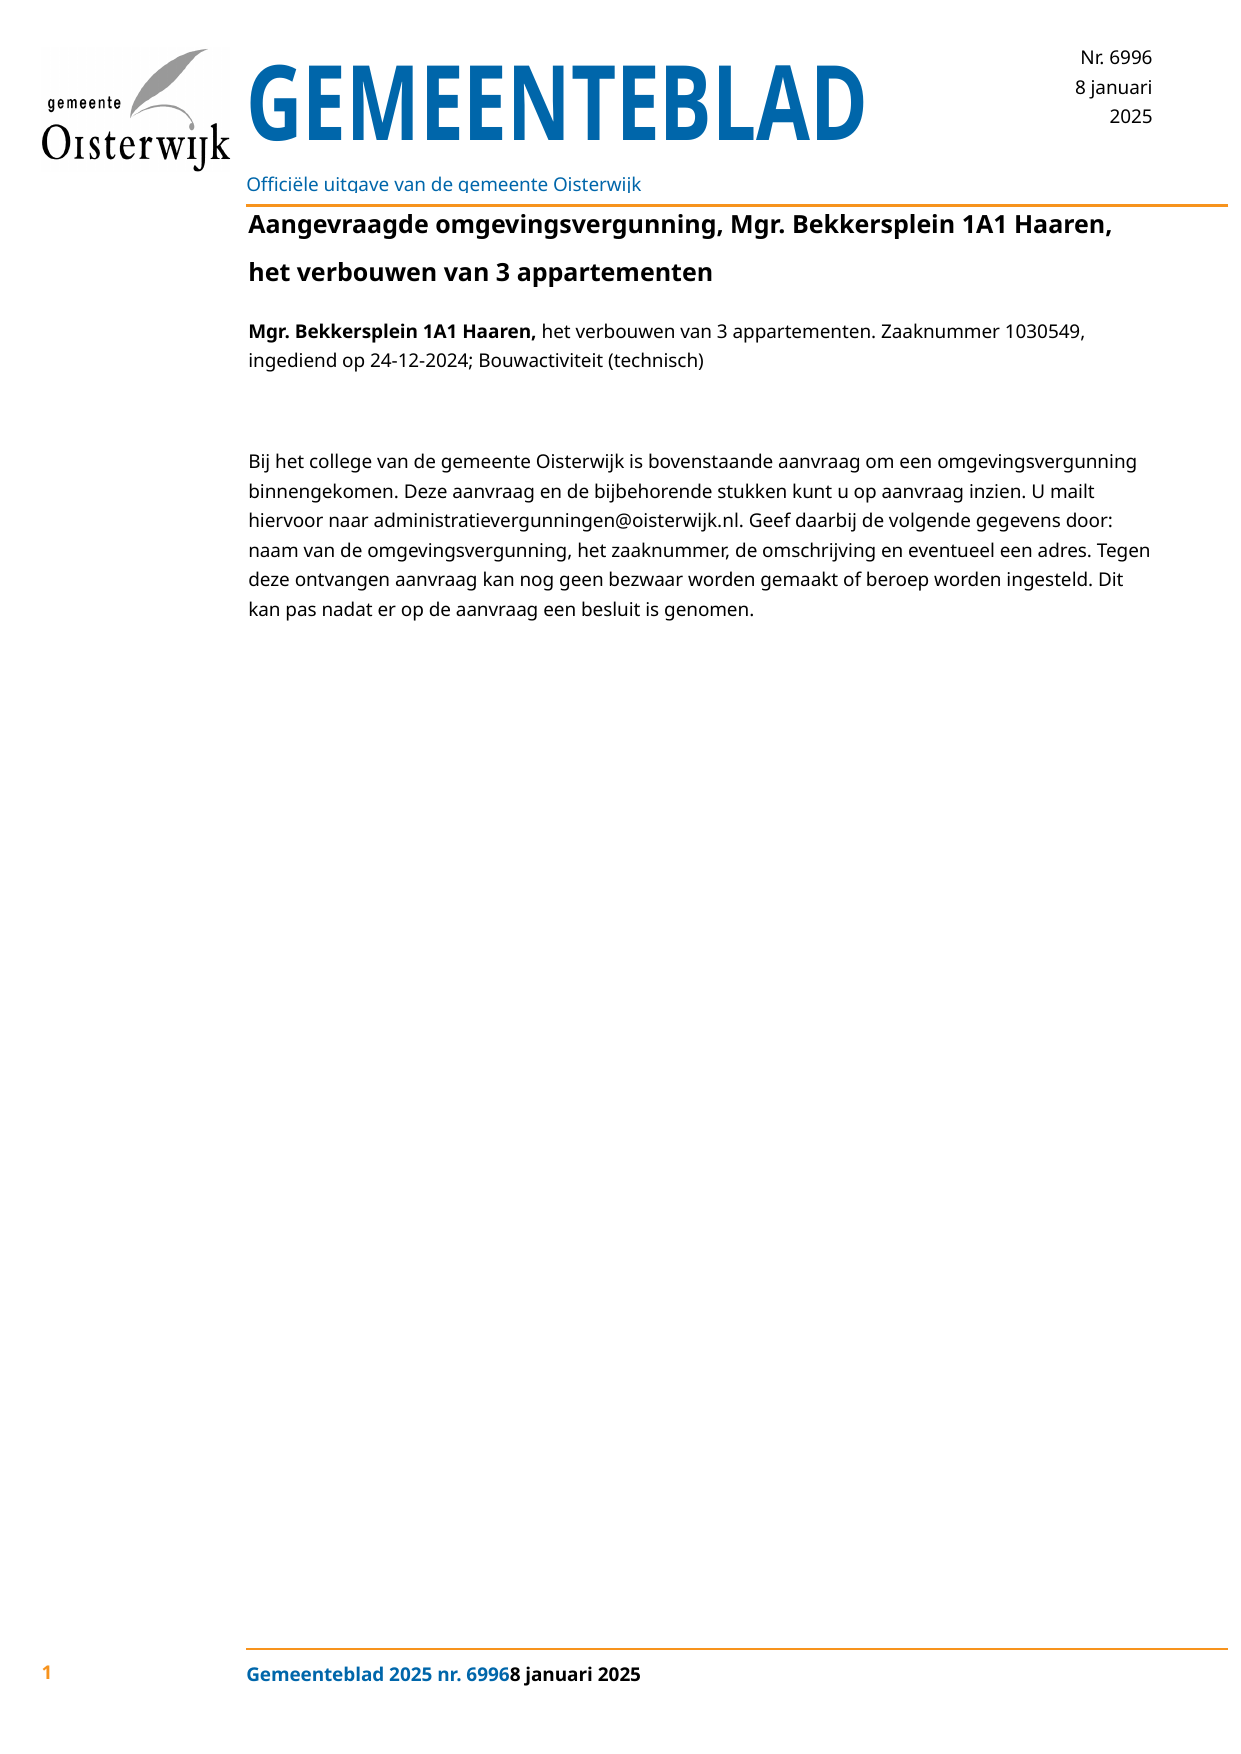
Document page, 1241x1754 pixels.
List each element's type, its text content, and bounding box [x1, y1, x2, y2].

text Mgr. Bekkersplein 1A1 Haaren, het verbouwen van 3 appartementen. Zaaknummer 1030549, ingediend op 24-12-2024; Bouwactiviteit (technisch) [248, 318, 1152, 373]
text Bij het college van de gemeente Oisterwijk is bovenstaande aanvraag om een omgevingsvergunning binnengekomen. Deze aanvraag en de bijbehorende stukken kunt u op aanvraag inzien. U mailt hiervoor naar administratievergunningen@oisterwijk.nl. Geef daarbij de volgende gegevens door: naam van de omgevingsvergunning, het zaaknummer, de omschrijving en eventueel een adres. Tegen deze ontvangen aanvraag kan nog geen bezwaar worden gemaakt of beroep worden ingesteld. Dit kan pas nadat er op de aanvraag een besluit is genomen. [248, 448, 1152, 622]
picture [41, 47, 231, 172]
text Aangevraagde omgevingsvergunning, Mgr. Bekkersplein 1A1 Haaren, het verbouwen van 3 appartementen [248, 207, 1152, 288]
